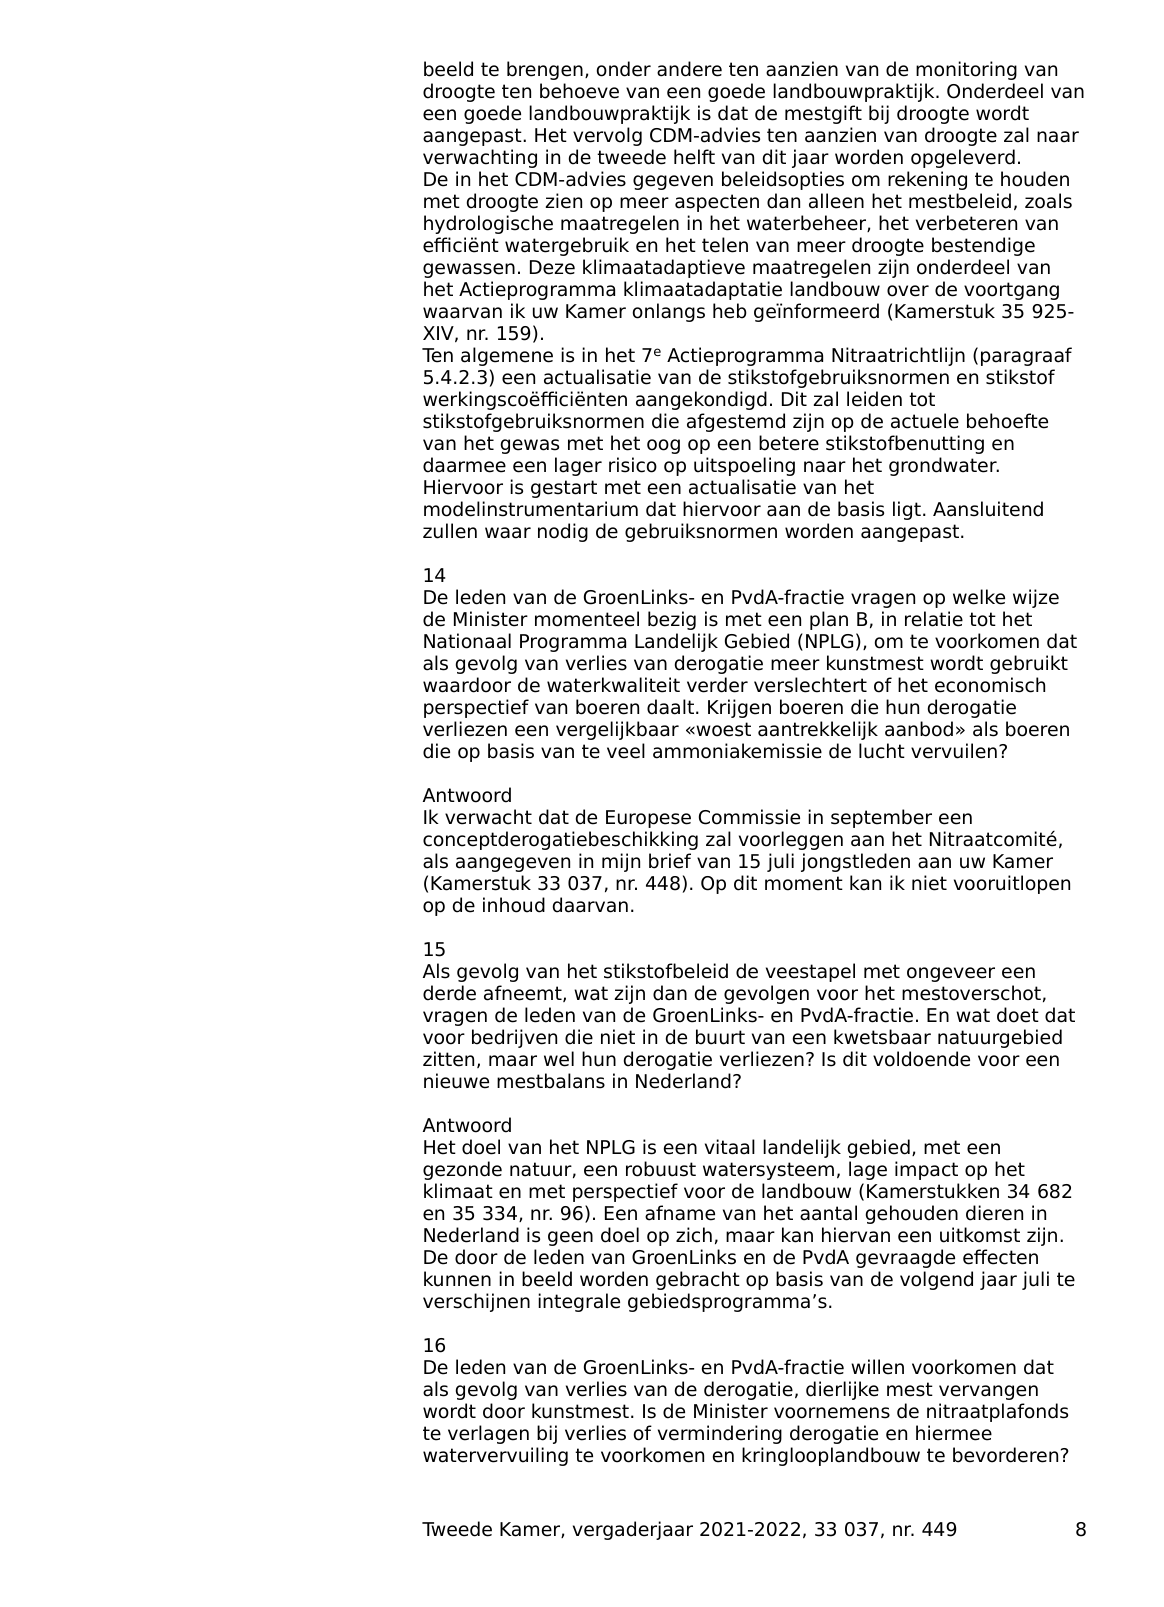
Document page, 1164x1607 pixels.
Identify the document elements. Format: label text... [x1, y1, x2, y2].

text De leden van de GroenLinks- en PvdA-fractie vragen op welke wijze de Minister momenteel bezig is met een plan B, in relatie tot het Nationaal Programma Landelijk Gebied (NPLG), om te voorkomen dat als gevolg van verlies van derogatie meer kunstmest wordt gebruikt waardoor de waterkwaliteit verder verslechtert of het economisch perspectief van boeren daalt. Krijgen boeren die hun derogatie verliezen een vergelijkbaar «woest aantrekkelijk aanbod» als boeren die op basis van te veel ammoniakemissie de lucht vervuilen? [422, 587, 1087, 763]
text De leden van de GroenLinks- en PvdA-fractie willen voorkomen dat als gevolg van verlies van de derogatie, dierlijke mest vervangen wordt door kunstmest. Is de Minister voornemens de nitraatplafonds te verlagen bij verlies of vermindering derogatie en hiermee watervervuiling te voorkomen en kringlooplandbouw te bevorderen? [422, 1357, 1087, 1467]
text Antwoord [422, 1115, 1087, 1137]
text 16 [422, 1335, 1087, 1357]
text Als gevolg van het stikstofbeleid de veestapel met ongeveer een derde afneemt, wat zijn dan de gevolgen voor het mestoverschot, vragen de leden van de GroenLinks- en PvdA-fractie. En wat doet dat voor bedrijven die niet in de buurt van een kwetsbaar natuurgebied zitten, maar wel hun derogatie verliezen? Is dit voldoende voor een nieuwe mestbalans in Nederland? [422, 961, 1087, 1093]
text Ten algemene is in het 7e Actieprogramma Nitraatrichtlijn (paragraaf 5.4.2.3) een actualisatie van de stikstofgebruiksnormen en stikstof werkingscoëfficiënten aangekondigd. Dit zal leiden tot stikstofgebruiksnormen die afgestemd zijn op de actuele behoefte van het gewas met het oog op een betere stikstofbenutting en daarmee een lager risico op uitspoeling naar het grondwater. Hiervoor is gestart met een actualisatie van het modelinstrumentarium dat hiervoor aan de basis ligt. Aansluitend zullen waar nodig de gebruiksnormen worden aangepast. [422, 345, 1087, 543]
text Het doel van het NPLG is een vitaal landelijk gebied, met een gezonde natuur, een robuust watersysteem, lage impact op het klimaat en met perspectief voor de landbouw (Kamerstukken 34 682 en 35 334, nr. 96). Een afname van het aantal gehouden dieren in Nederland is geen doel op zich, maar kan hiervan een uitkomst zijn. De door de leden van GroenLinks en de PvdA gevraagde effecten kunnen in beeld worden gebracht op basis van de volgend jaar juli te verschijnen integrale gebiedsprogramma’s. [422, 1137, 1087, 1313]
text beeld te brengen, onder andere ten aanzien van de monitoring van droogte ten behoeve van een goede landbouwpraktijk. Onderdeel van een goede landbouwpraktijk is dat de mestgift bij droogte wordt aangepast. Het vervolg CDM-advies ten aanzien van droogte zal naar verwachting in de tweede helft van dit jaar worden opgeleverd. [422, 59, 1087, 169]
text 15 [422, 939, 1087, 961]
text Ik verwacht dat de Europese Commissie in september een conceptderogatiebeschikking zal voorleggen aan het Nitraatcomité, als aangegeven in mijn brief van 15 juli jongstleden aan uw Kamer (Kamerstuk 33 037, nr. 448). Op dit moment kan ik niet vooruitlopen op de inhoud daarvan. [422, 807, 1087, 917]
text 14 [422, 565, 1087, 587]
text De in het CDM-advies gegeven beleidsopties om rekening te houden met droogte zien op meer aspecten dan alleen het mestbeleid, zoals hydrologische maatregelen in het waterbeheer, het verbeteren van efficiënt watergebruik en het telen van meer droogte bestendige gewassen. Deze klimaatadaptieve maatregelen zijn onderdeel van het Actieprogramma klimaatadaptatie landbouw over de voortgang waarvan ik uw Kamer onlangs heb geïnformeerd (Kamerstuk 35 925-XIV, nr. 159). [422, 169, 1087, 345]
text Antwoord [422, 785, 1087, 807]
